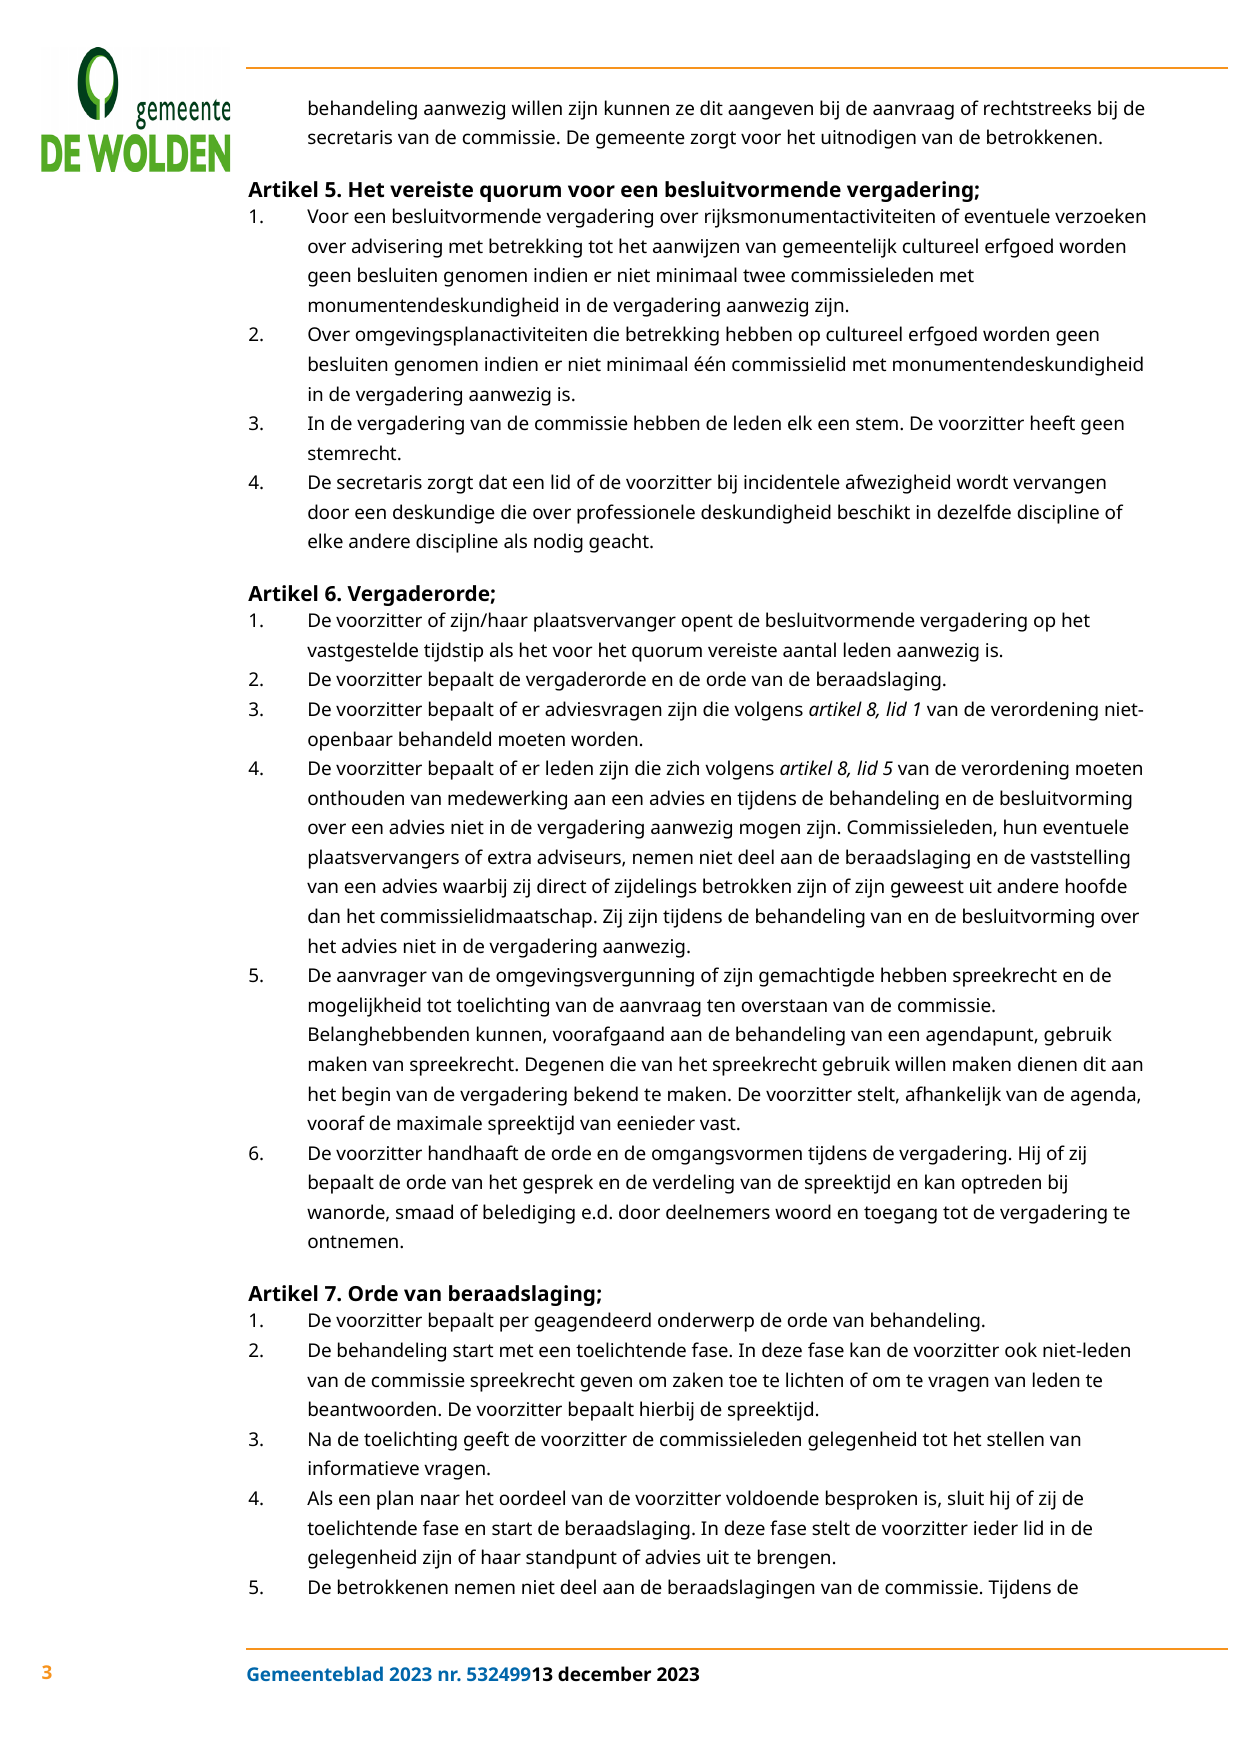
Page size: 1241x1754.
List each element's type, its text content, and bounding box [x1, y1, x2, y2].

list Voor een besluitvormende vergadering over rijksmonumentactiviteiten of eventuele verzoeken over advisering met betrekking tot het aanwijzen van gemeentelijk cultureel erfgoed worden geen besluiten genomen indien er niet minimaal twee commissieleden met monumentendeskundigheid in de vergadering aanwezig zijn. [248, 203, 1152, 318]
list De voorzitter bepaalt de vergaderorde en de orde van de beraadslaging. [248, 667, 1152, 692]
list In de vergadering van de commissie hebben de leden elk een stem. De voorzitter heeft geen stemrecht. [248, 410, 1152, 466]
list De voorzitter handhaaft de orde en de omgangsvormen tijdens de vergadering. Hij of zij bepaalt de orde van het gesprek en de verdeling van de spreektijd en kan optreden bij wanorde, smaad of belediging e.d. door deelnemers woord en toegang tot de vergadering te ontnemen. [248, 1140, 1152, 1254]
list De betrokkenen nemen niet deel aan de beraadslagingen van de commissie. Tijdens de [248, 1574, 1152, 1599]
text Artikel 7. Orde van beraadslaging; [248, 1279, 1152, 1308]
list Over omgevingsplanactiviteiten die betrekking hebben op cultureel erfgoed worden geen besluiten genomen indien er niet minimaal één commissielid met monumentendeskundigheid in de vergadering aanwezig is. [248, 322, 1152, 406]
picture [41, 47, 231, 172]
list behandeling aanwezig willen zijn kunnen ze dit aangeven bij de aanvraag of rechtstreeks bij de secretaris van de commissie. De gemeente zorgt voor het uitnodigen van de betrokkenen. [248, 95, 1152, 150]
list De aanvrager van de omgevingsvergunning of zijn gemachtigde hebben spreekrecht en de mogelijkheid tot toelichting van de aanvraag ten overstaan van de commissie. Belanghebbenden kunnen, voorafgaand aan de behandeling van een agendapunt, gebruik maken van spreekrecht. Degenen die van het spreekrecht gebruik willen maken dienen dit aan het begin van de vergadering bekend te maken. De voorzitter stelt, afhankelijk van de agenda, vooraf de maximale spreektijd van eenieder vast. [248, 962, 1152, 1136]
list De voorzitter bepaalt per geagendeerd onderwerp de orde van behandeling. [248, 1308, 1152, 1333]
list De voorzitter bepaalt of er adviesvragen zijn die volgens artikel 8, lid 1 van de verordening niet-openbaar behandeld moeten worden. [248, 696, 1152, 752]
list De voorzitter bepaalt of er leden zijn die zich volgens artikel 8, lid 5 van de verordening moeten onthouden van medewerking aan een advies en tijdens de behandeling en de besluitvorming over een advies niet in de vergadering aanwezig mogen zijn. Commissieleden, hun eventuele plaatsvervangers of extra adviseurs, nemen niet deel aan de beraadslaging en de vaststelling van een advies waarbij zij direct of zijdelings betrokken zijn of zijn geweest uit andere hoofde dan het commissielidmaatschap. Zij zijn tijdens de behandeling van en de besluitvorming over het advies niet in de vergadering aanwezig. [248, 755, 1152, 959]
list Na de toelichting geeft de voorzitter de commissieleden gelegenheid tot het stellen van informatieve vragen. [248, 1426, 1152, 1481]
list De voorzitter of zijn/haar plaatsvervanger opent de besluitvormende vergadering op het vastgestelde tijdstip als het voor het quorum vereiste aantal leden aanwezig is. [248, 607, 1152, 663]
list De behandeling start met een toelichtende fase. In deze fase kan de voorzitter ook niet-leden van de commissie spreekrecht geven om zaken toe te lichten of om te vragen van leden te beantwoorden. De voorzitter bepaalt hierbij de spreektijd. [248, 1337, 1152, 1422]
text Artikel 6. Vergaderorde; [248, 579, 1152, 607]
text Artikel 5. Het vereiste quorum voor een besluitvormende vergadering; [248, 175, 1152, 203]
list Als een plan naar het oordeel van de voorzitter voldoende besproken is, sluit hij of zij de toelichtende fase en start de beraadslaging. In deze fase stelt de voorzitter ieder lid in de gelegenheid zijn of haar standpunt of advies uit te brengen. [248, 1485, 1152, 1570]
list De secretaris zorgt dat een lid of de voorzitter bij incidentele afwezigheid wordt vervangen door een deskundige die over professionele deskundigheid beschikt in dezelfde discipline of elke andere discipline als nodig geacht. [248, 469, 1152, 554]
